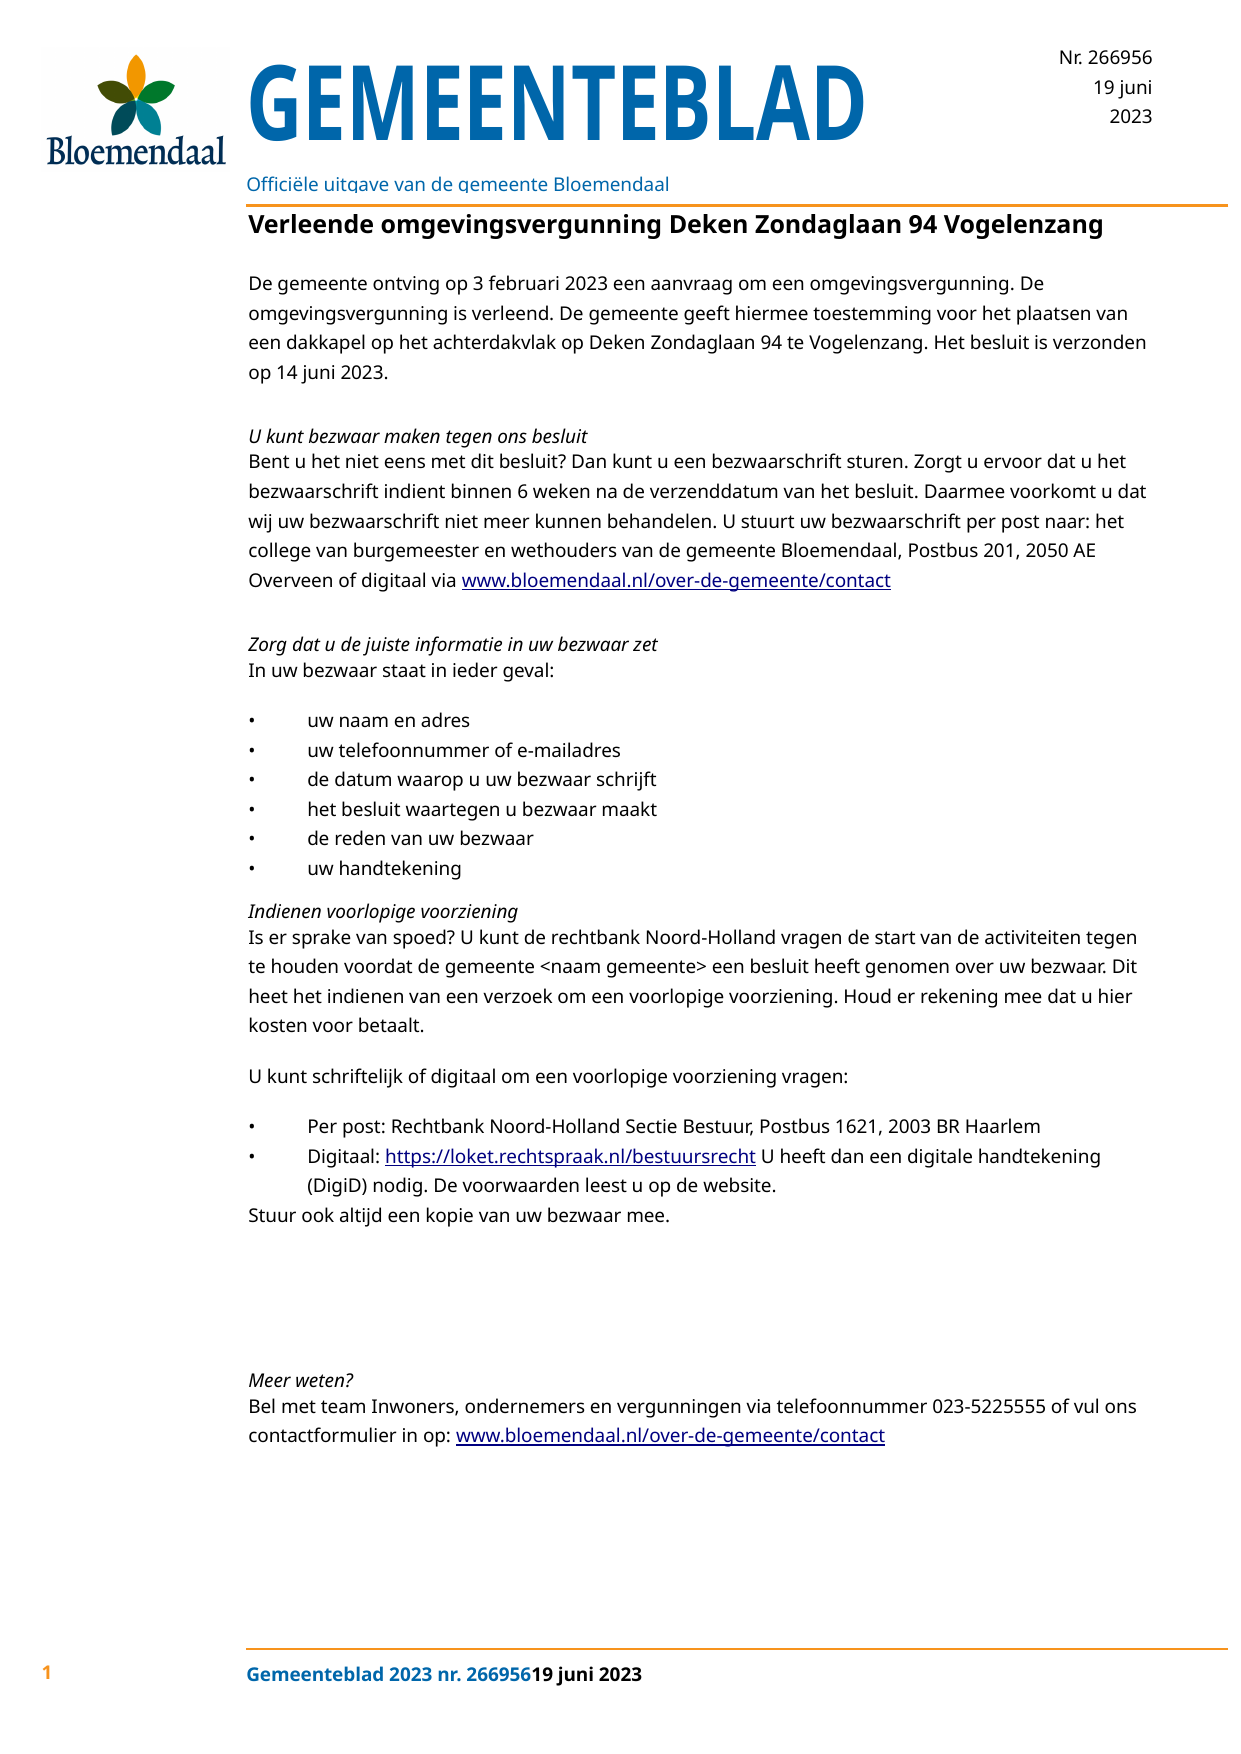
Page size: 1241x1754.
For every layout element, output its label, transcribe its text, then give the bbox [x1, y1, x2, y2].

list uw naam en adres [248, 707, 1152, 733]
list Digitaal: https://loket.rechtspraak.nl/bestuursrecht U heeft dan een digitale handtekening (DigiD) nodig. De voorwaarden leest u op de website. [248, 1143, 1152, 1198]
list de reden van uw bezwaar [248, 826, 1152, 851]
text Indienen voorlopige voorziening [248, 898, 1152, 924]
text Verleende omgevingsvergunning Deken Zondaglaan 94 Vogelenzang [248, 207, 1152, 241]
list uw telefoonnummer of e-mailadres [248, 737, 1152, 762]
text Zorg dat u de juiste informatie in uw bezwaar zet [248, 631, 1152, 657]
list het besluit waartegen u bezwaar maakt [248, 796, 1152, 822]
text Bent u het niet eens met dit besluit? Dan kunt u een bezwaarschrift sturen. Zorgt u ervoor dat u het bezwaarschrift indient binnen 6 weken na de verzenddatum van het besluit. Daarmee voorkomt u dat wij uw bezwaarschrift niet meer kunnen behandelen. U stuurt uw bezwaarschrift per post naar: het college van burgemeester en wethouders van de gemeente Bloemendaal, Postbus 201, 2050 AE Overveen of digitaal via www.bloemendaal.nl/over-de-gemeente/contact [248, 449, 1152, 593]
text De gemeente ontving op 3 februari 2023 een aanvraag om een omgevingsvergunning. De omgevingsvergunning is verleend. De gemeente geeft hiermee toestemming voor het plaatsen van een dakkapel op het achterdakvlak op Deken Zondaglaan 94 te Vogelenzang. Het besluit is verzonden op 14 juni 2023. [248, 270, 1152, 385]
text Is er sprake van spoed? U kunt de rechtbank Noord-Holland vragen de start van de activiteiten tegen te houden voordat de gemeente <naam gemeente> een besluit heeft genomen over uw bezwaar. Dit heet het indienen van een verzoek om een voorlopige voorziening. Houd er rekening mee dat u hier kosten voor betaalt. [248, 924, 1152, 1038]
text U kunt schriftelijk of digitaal om een voorlopige voorziening vragen: [248, 1063, 1152, 1089]
text Meer weten? [248, 1367, 1152, 1393]
text Stuur ook altijd een kopie van uw bezwaar mee. [248, 1202, 1152, 1228]
list de datum waarop u uw bezwaar schrijft [248, 766, 1152, 792]
text U kunt bezwaar maken tegen ons besluit [248, 423, 1152, 449]
text Bel met team Inwoners, ondernemers en vergunningen via telefoonnummer 023-5225555 of vul ons contactformulier in op: www.bloemendaal.nl/over-de-gemeente/contact [248, 1393, 1152, 1448]
text In uw bezwaar staat in ieder geval: [248, 657, 1152, 682]
list Per post: Rechtbank Noord-Holland Sectie Bestuur, Postbus 1621, 2003 BR Haarlem [248, 1113, 1152, 1139]
picture [41, 47, 231, 172]
list uw handtekening [248, 855, 1152, 881]
